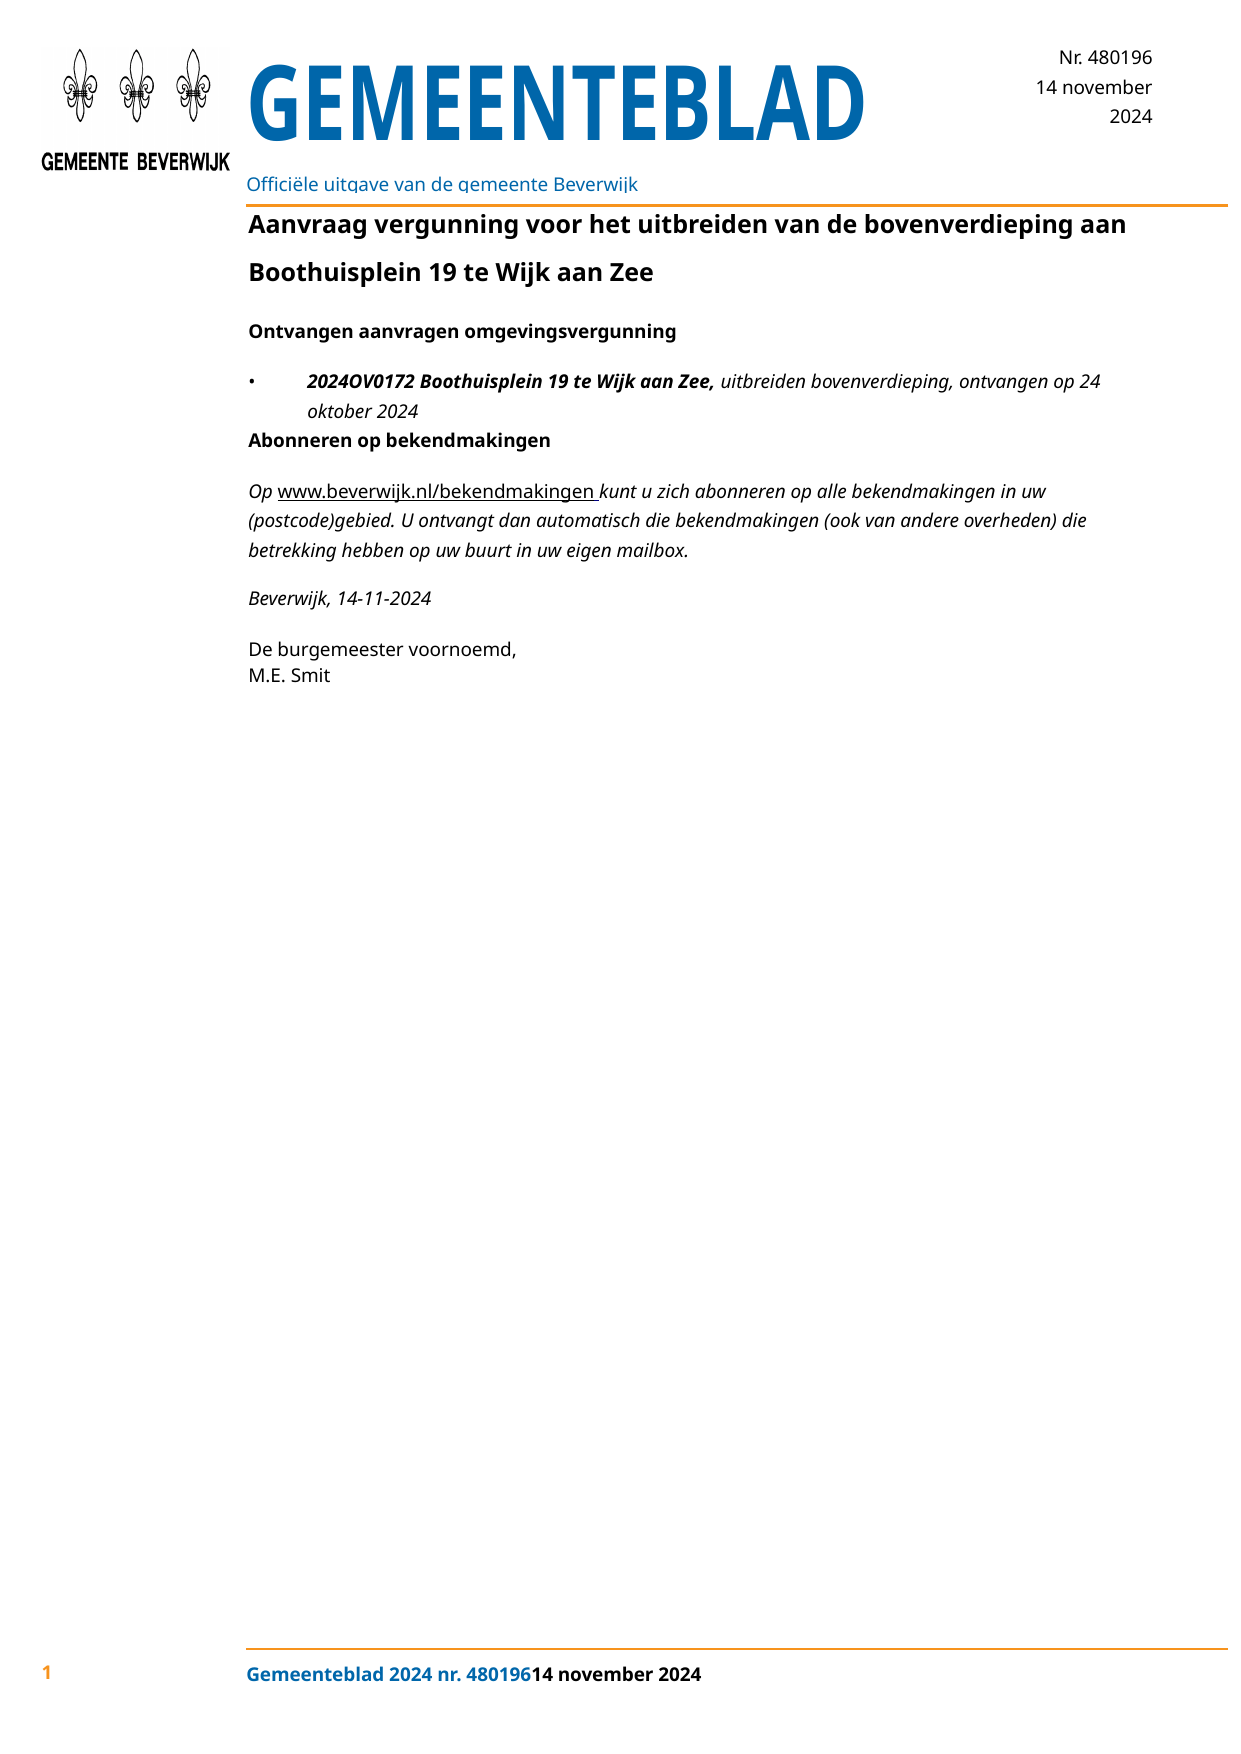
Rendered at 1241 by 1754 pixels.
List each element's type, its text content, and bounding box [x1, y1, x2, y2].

text M.E. Smit [248, 662, 1152, 688]
text Abonneren op bekendmakingen [248, 427, 1152, 453]
list 2024OV0172 Boothuisplein 19 te Wijk aan Zee, uitbreiden bovenverdieping, ontvangen op 24 oktober 2024 [248, 368, 1152, 424]
text De burgemeester voornoemd, [248, 636, 1152, 662]
text Op www.beverwijk.nl/bekendmakingen kunt u zich abonneren op alle bekendmakingen in uw (postcode)gebied. U ontvangt dan automatisch die bekendmakingen (ook van andere overheden) die betrekking hebben op uw buurt in uw eigen mailbox. [248, 478, 1152, 563]
picture [41, 47, 231, 172]
text Aanvraag vergunning voor het uitbreiden van de bovenverdieping aan Boothuisplein 19 te Wijk aan Zee [248, 207, 1152, 288]
text Ontvangen aanvragen omgevingsvergunning [248, 318, 1152, 344]
text Beverwijk, 14-11-2024 [248, 585, 1152, 611]
